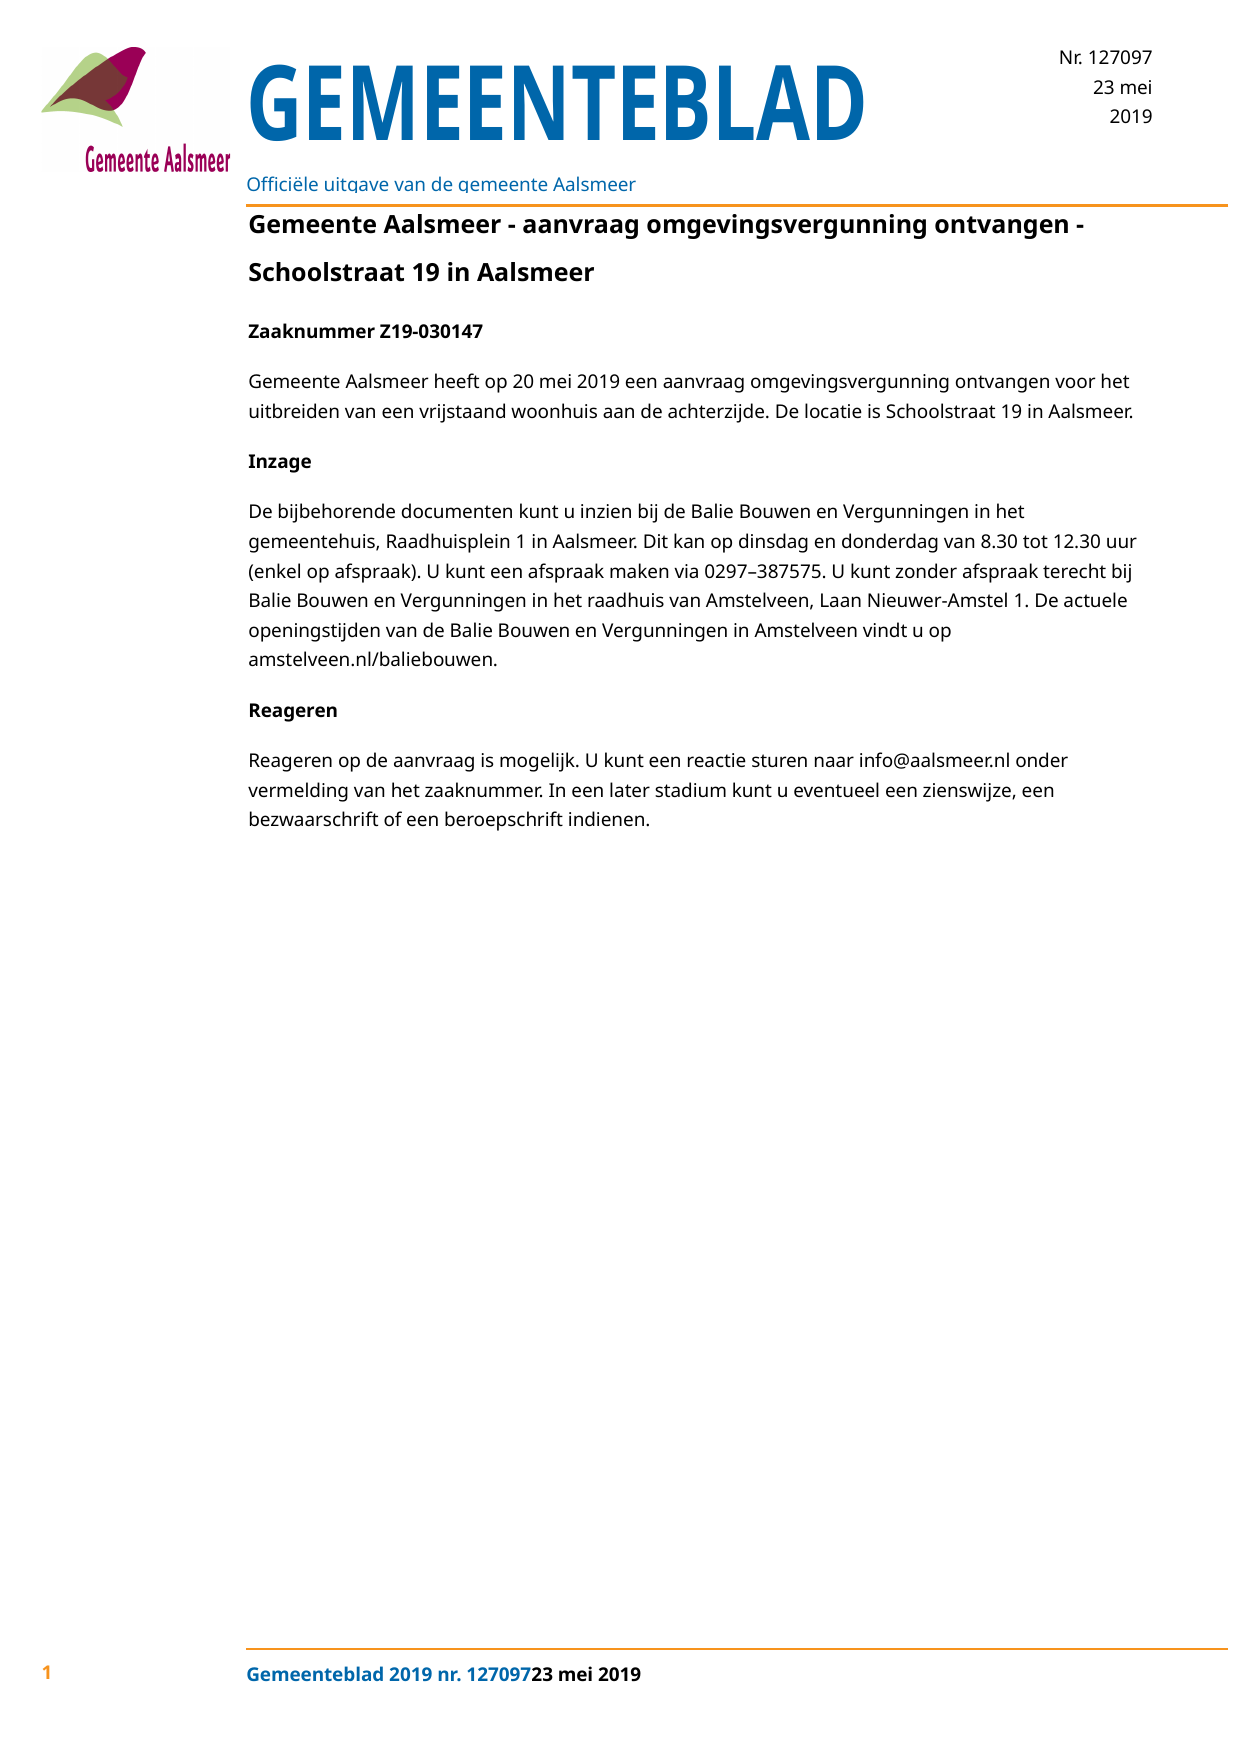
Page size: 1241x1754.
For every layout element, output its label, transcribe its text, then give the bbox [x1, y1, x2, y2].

text De bijbehorende documenten kunt u inzien bij de Balie Bouwen en Vergunningen in het gemeentehuis, Raadhuisplein 1 in Aalsmeer. Dit kan op dinsdag en donderdag van 8.30 tot 12.30 uur (enkel op afspraak). U kunt een afspraak maken via 0297–387575. U kunt zonder afspraak terecht bij Balie Bouwen en Vergunningen in het raadhuis van Amstelveen, Laan Nieuwer-Amstel 1. De actuele openingstijden van de Balie Bouwen en Vergunningen in Amstelveen vindt u op amstelveen.nl/baliebouwen. [248, 499, 1152, 672]
text Reageren op de aanvraag is mogelijk. U kunt een reactie sturen naar info@aalsmeer.nl onder vermelding van het zaaknummer. In een later stadium kunt u eventueel een zienswijze, een bezwaarschrift of een beroepschrift indienen. [248, 747, 1152, 832]
picture [41, 47, 231, 172]
text Gemeente Aalsmeer - aanvraag omgevingsvergunning ontvangen - Schoolstraat 19 in Aalsmeer [248, 207, 1152, 288]
text Zaaknummer Z19-030147 [248, 318, 1152, 344]
text Gemeente Aalsmeer heeft op 20 mei 2019 een aanvraag omgevingsvergunning ontvangen voor het uitbreiden van een vrijstaand woonhuis aan de achterzijde. De locatie is Schoolstraat 19 in Aalsmeer. [248, 368, 1152, 424]
text Reageren [248, 697, 1152, 723]
text Inzage [248, 448, 1152, 474]
